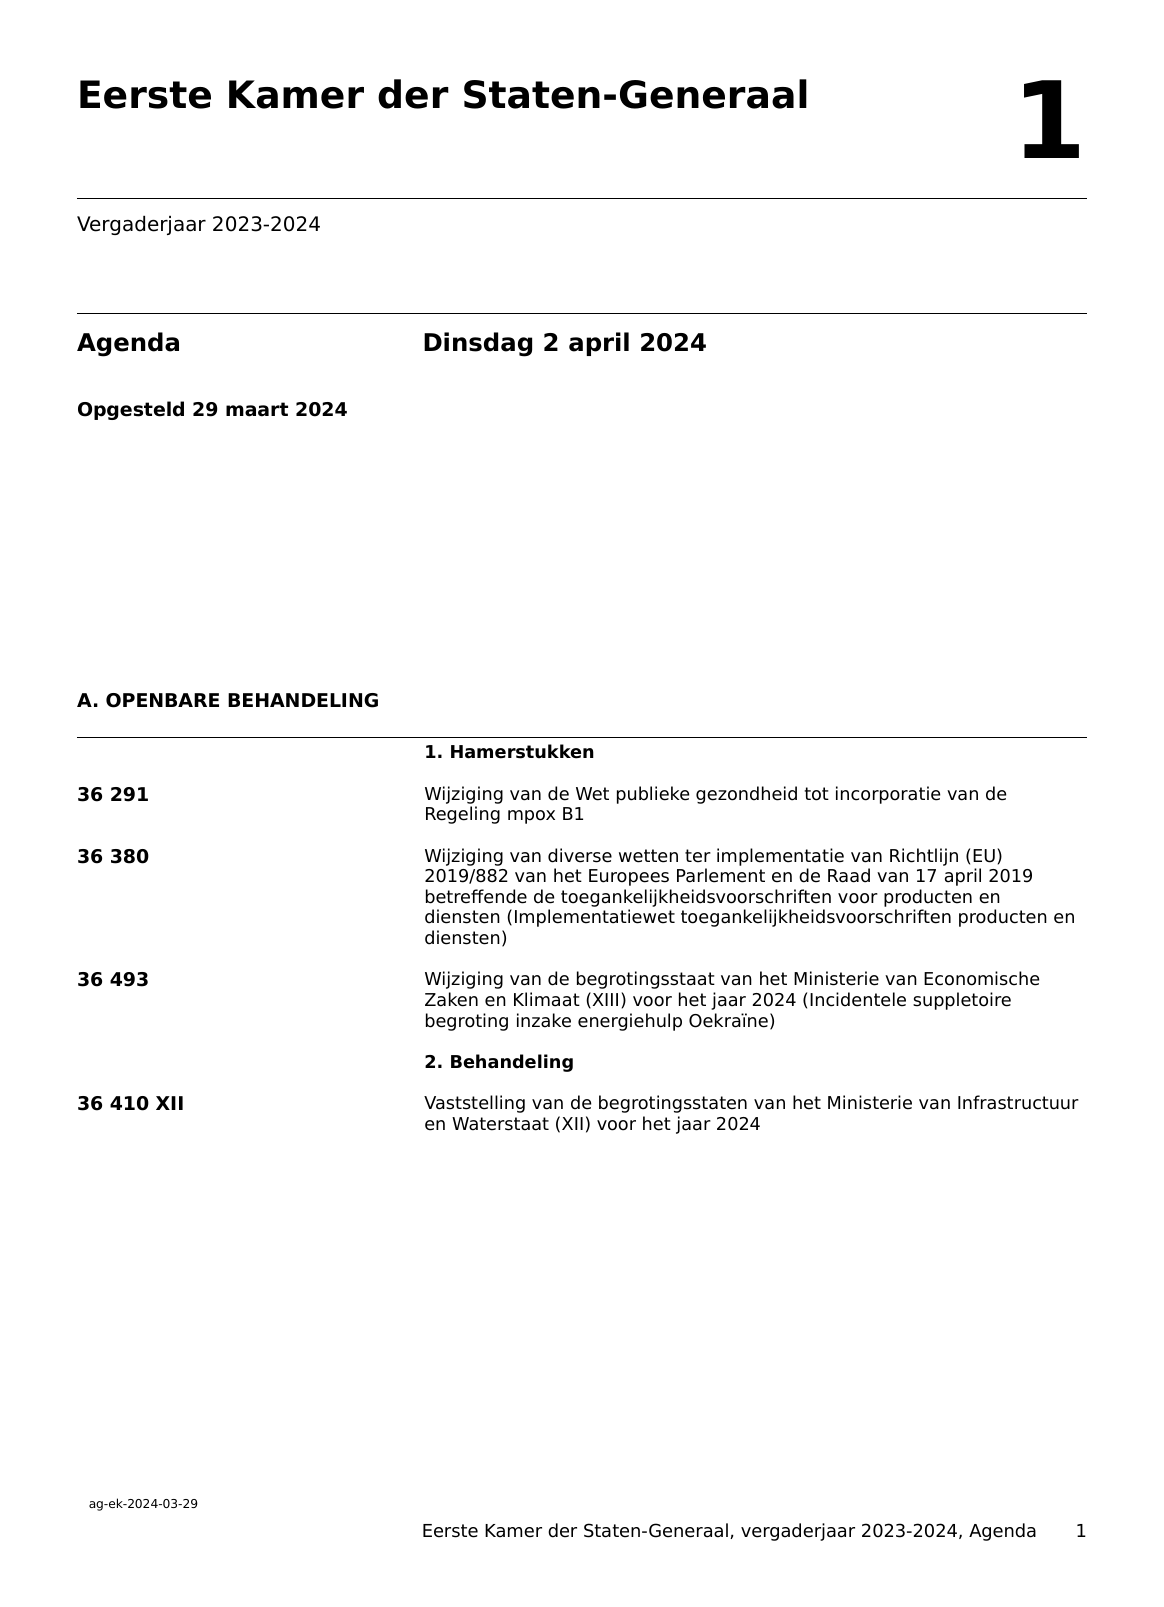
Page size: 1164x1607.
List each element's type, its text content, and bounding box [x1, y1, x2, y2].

table_cell [401, 949, 418, 969]
subtitle A. OPENBARE BEHANDELING [77, 690, 1087, 712]
table_cell Vergaderjaar 2023-2024 [77, 199, 1087, 313]
table_cell [401, 825, 418, 846]
table_cell [77, 1073, 401, 1093]
table_cell Wijziging van de begrotingsstaat van het Ministerie van Economische Zaken en Klimaat (XIII) voor het jaar 2024 (Incidentele suppletoire begroting inzake energiehulp Oekraïne) [418, 969, 1087, 1031]
table_cell Dinsdag 2 april 2024 [422, 314, 1087, 357]
text ag-ek-2024-03-29 [88, 1497, 323, 1511]
table_cell [401, 1093, 418, 1134]
table_cell [401, 969, 418, 1031]
table_header Eerste Kamer der Staten-Generaal [77, 59, 886, 198]
table_cell 36 380 [77, 846, 401, 949]
table_cell [77, 763, 401, 784]
table_header 1. Hamerstukken [418, 738, 1087, 763]
table_cell Agenda [77, 314, 422, 357]
table_cell [401, 763, 418, 784]
table_cell [418, 1031, 1087, 1052]
table_header [77, 738, 401, 763]
table_cell [418, 1073, 1087, 1093]
table_cell [77, 825, 401, 846]
table_header 1 [886, 59, 1087, 198]
table_cell [418, 949, 1087, 969]
table_cell Wijziging van de Wet publieke gezondheid tot incorporatie van de Regeling mpox B1 [418, 784, 1087, 825]
table_cell [401, 784, 418, 825]
text Opgesteld 29 maart 2024 [77, 399, 1087, 421]
table_cell [418, 763, 1087, 784]
table_cell 36 291 [77, 784, 401, 825]
table_cell [77, 949, 401, 969]
table_cell 2. Behandeling [418, 1052, 1087, 1072]
table_cell Wijziging van diverse wetten ter implementatie van Richtlijn (EU) 2019/882 van het Europees Parlement en de Raad van 17 april 2019 betreffende de toegankelijkheidsvoorschriften voor producten en diensten (Implementatiewet toegankelijkheidsvoorschriften producten en diensten) [418, 846, 1087, 949]
table_cell 36 493 [77, 969, 401, 1031]
table_cell Vaststelling van de begrotingsstaten van het Ministerie van Infrastructuur en Waterstaat (XII) voor het jaar 2024 [418, 1093, 1087, 1134]
table_cell [401, 846, 418, 949]
table_cell [401, 1052, 418, 1072]
table_cell 36 410 XII [77, 1093, 401, 1134]
table_cell [401, 1073, 418, 1093]
table_cell [77, 1031, 401, 1052]
table_cell [77, 1052, 401, 1072]
table_cell [418, 825, 1087, 846]
table_cell [401, 1031, 418, 1052]
table_header [401, 738, 418, 763]
